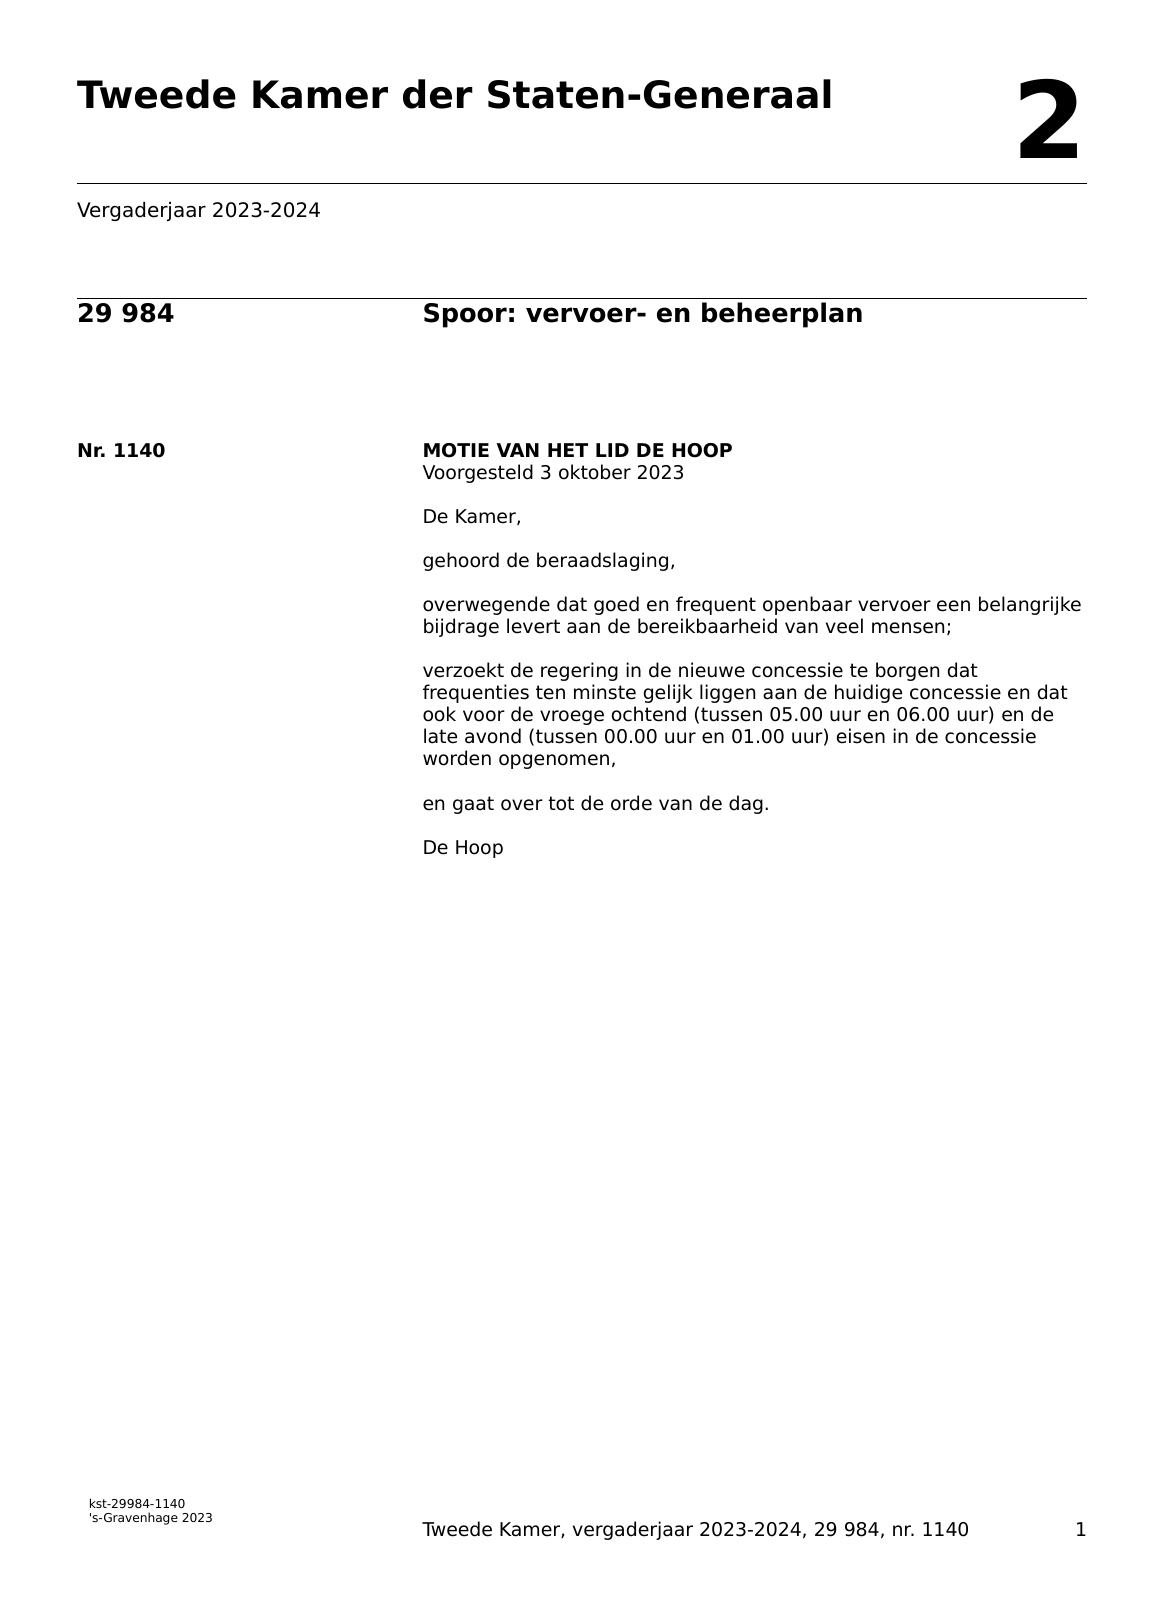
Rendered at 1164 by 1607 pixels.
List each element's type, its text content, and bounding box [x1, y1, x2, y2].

table_header 2 [886, 59, 1087, 183]
subtitle Nr. 1140 MOTIE VAN HET LID DE HOOP [77, 440, 1087, 462]
table_cell Vergaderjaar 2023-2024 [77, 184, 1087, 298]
text De Kamer, [422, 506, 1087, 528]
text overwegende dat goed en frequent openbaar vervoer een belangrijke bijdrage levert aan de bereikbaarheid van veel mensen; [422, 594, 1087, 638]
text verzoekt de regering in de nieuwe concessie te borgen dat frequenties ten minste gelijk liggen aan de huidige concessie en dat ook voor de vroege ochtend (tussen 05.00 uur en 06.00 uur) en de late avond (tussen 00.00 uur en 01.00 uur) eisen in de concessie worden opgenomen, [422, 660, 1087, 770]
text De Hoop [422, 837, 1087, 858]
text en gaat over tot de orde van de dag. [422, 792, 1087, 814]
subtitle 29 984 Spoor: vervoer- en beheerplan [77, 299, 1087, 329]
text Voorgesteld 3 oktober 2023 [422, 462, 1087, 484]
text 's-Gravenhage 2023 [88, 1511, 323, 1525]
text gehoord de beraadslaging, [422, 550, 1087, 572]
table_header Tweede Kamer der Staten-Generaal [77, 59, 886, 183]
text kst-29984-1140 [88, 1497, 323, 1511]
